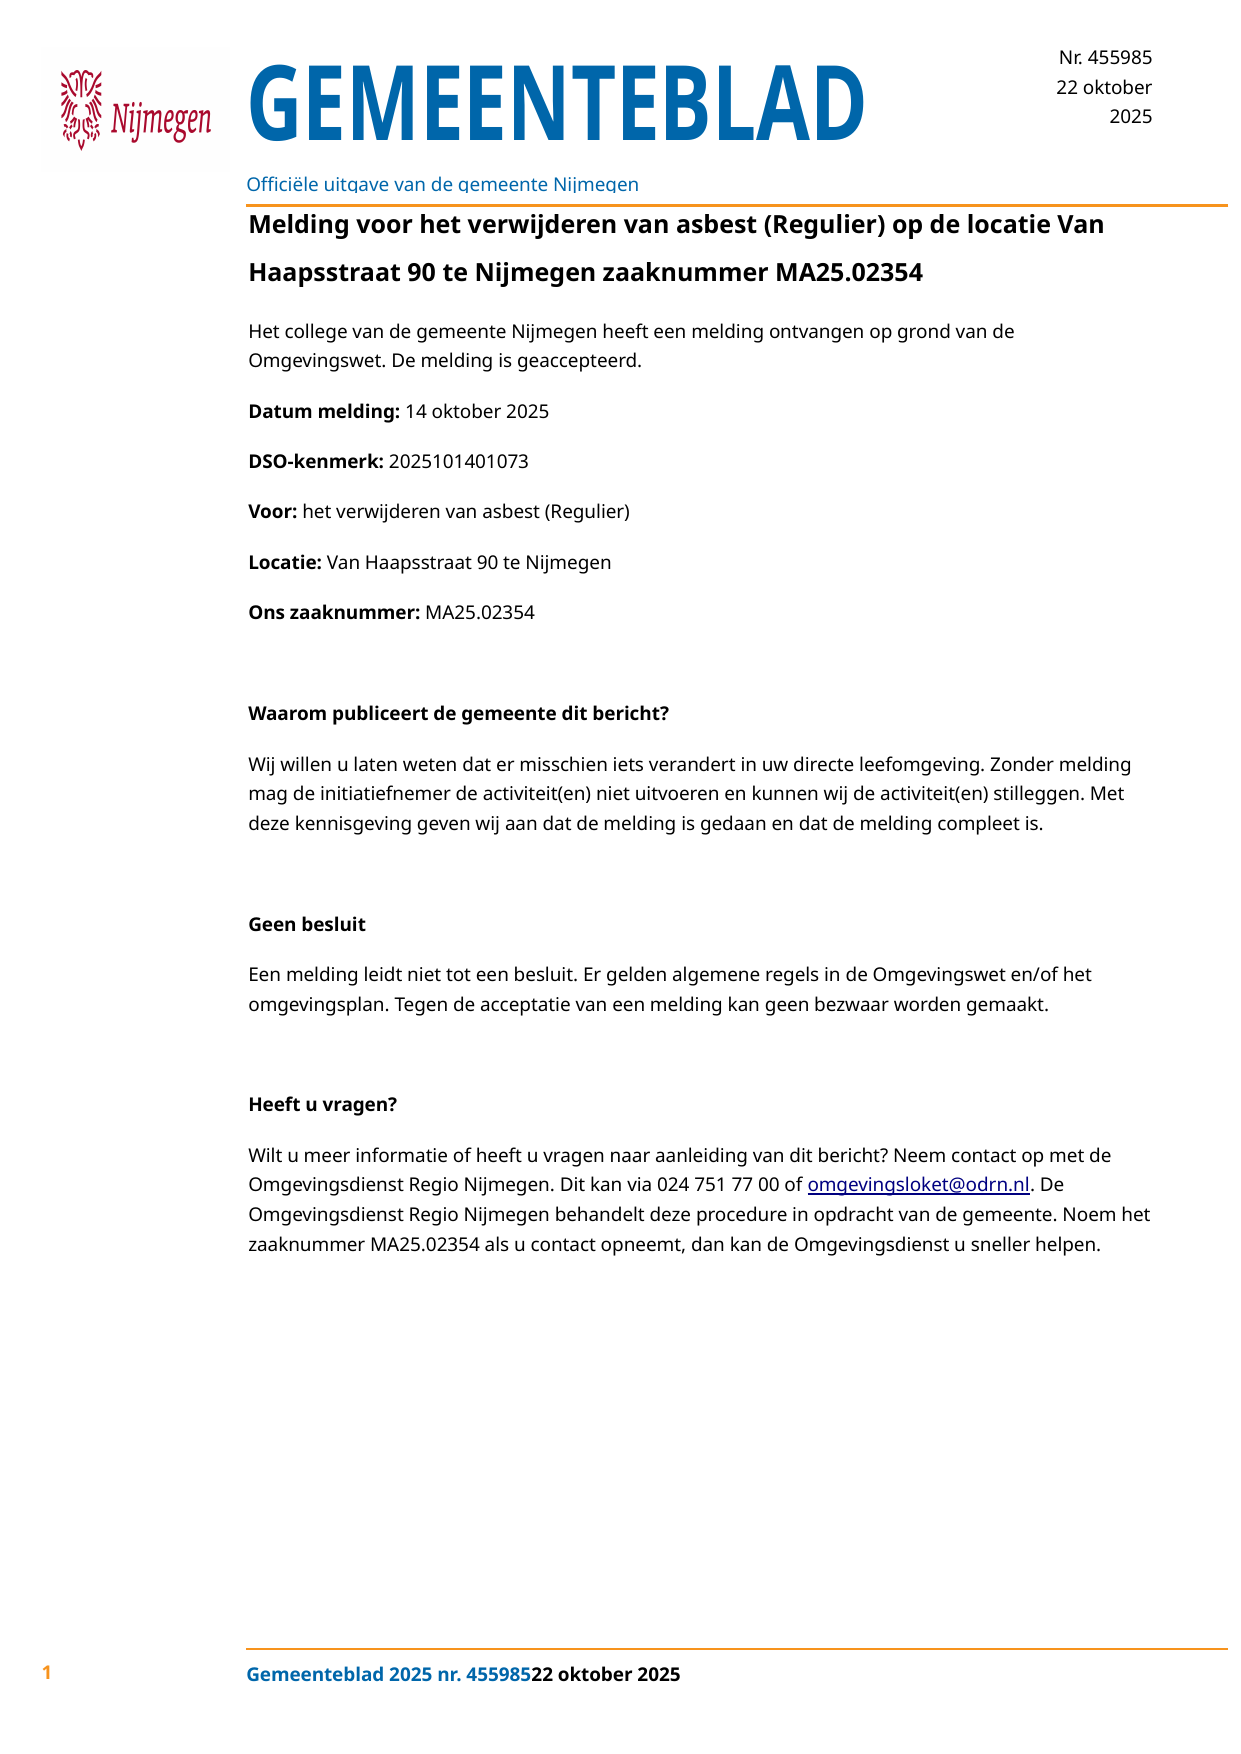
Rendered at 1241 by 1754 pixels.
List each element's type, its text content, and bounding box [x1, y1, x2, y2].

text Het college van de gemeente Nijmegen heeft een melding ontvangen op grond van de Omgevingswet. De melding is geaccepteerd. [248, 318, 1152, 373]
text Geen besluit [248, 911, 1152, 937]
text Heeft u vragen? [248, 1092, 1152, 1117]
picture [41, 47, 231, 172]
text Locatie: Van Haapsstraat 90 te Nijmegen [248, 549, 1152, 575]
text Wij willen u laten weten dat er misschien iets verandert in uw directe leefomgeving. Zonder melding mag de initiatiefnemer de activiteit(en) niet uitvoeren en kunnen wij de activiteit(en) stilleggen. Met deze kennisgeving geven wij aan dat de melding is gedaan en dat de melding compleet is. [248, 751, 1152, 836]
text DSO-kenmerk: 2025101401073 [248, 448, 1152, 474]
text Waarom publiceert de gemeente dit bericht? [248, 700, 1152, 726]
text Voor: het verwijderen van asbest (Regulier) [248, 499, 1152, 524]
text Datum melding: 14 oktober 2025 [248, 398, 1152, 424]
text Ons zaaknummer: MA25.02354 [248, 599, 1152, 625]
text Wilt u meer informatie of heeft u vragen naar aanleiding van dit bericht? Neem contact op met de Omgevingsdienst Regio Nijmegen. Dit kan via 024 751 77 00 of omgevingsloket@odrn.nl. De Omgevingsdienst Regio Nijmegen behandelt deze procedure in opdracht van de gemeente. Noem het zaaknummer MA25.02354 als u contact opneemt, dan kan de Omgevingsdienst u sneller helpen. [248, 1142, 1152, 1257]
text Melding voor het verwijderen van asbest (Regulier) op de locatie Van Haapsstraat 90 te Nijmegen zaaknummer MA25.02354 [248, 207, 1152, 288]
text Een melding leidt niet tot een besluit. Er gelden algemene regels in de Omgevingswet en/of het omgevingsplan. Tegen de acceptatie van een melding kan geen bezwaar worden gemaakt. [248, 961, 1152, 1017]
